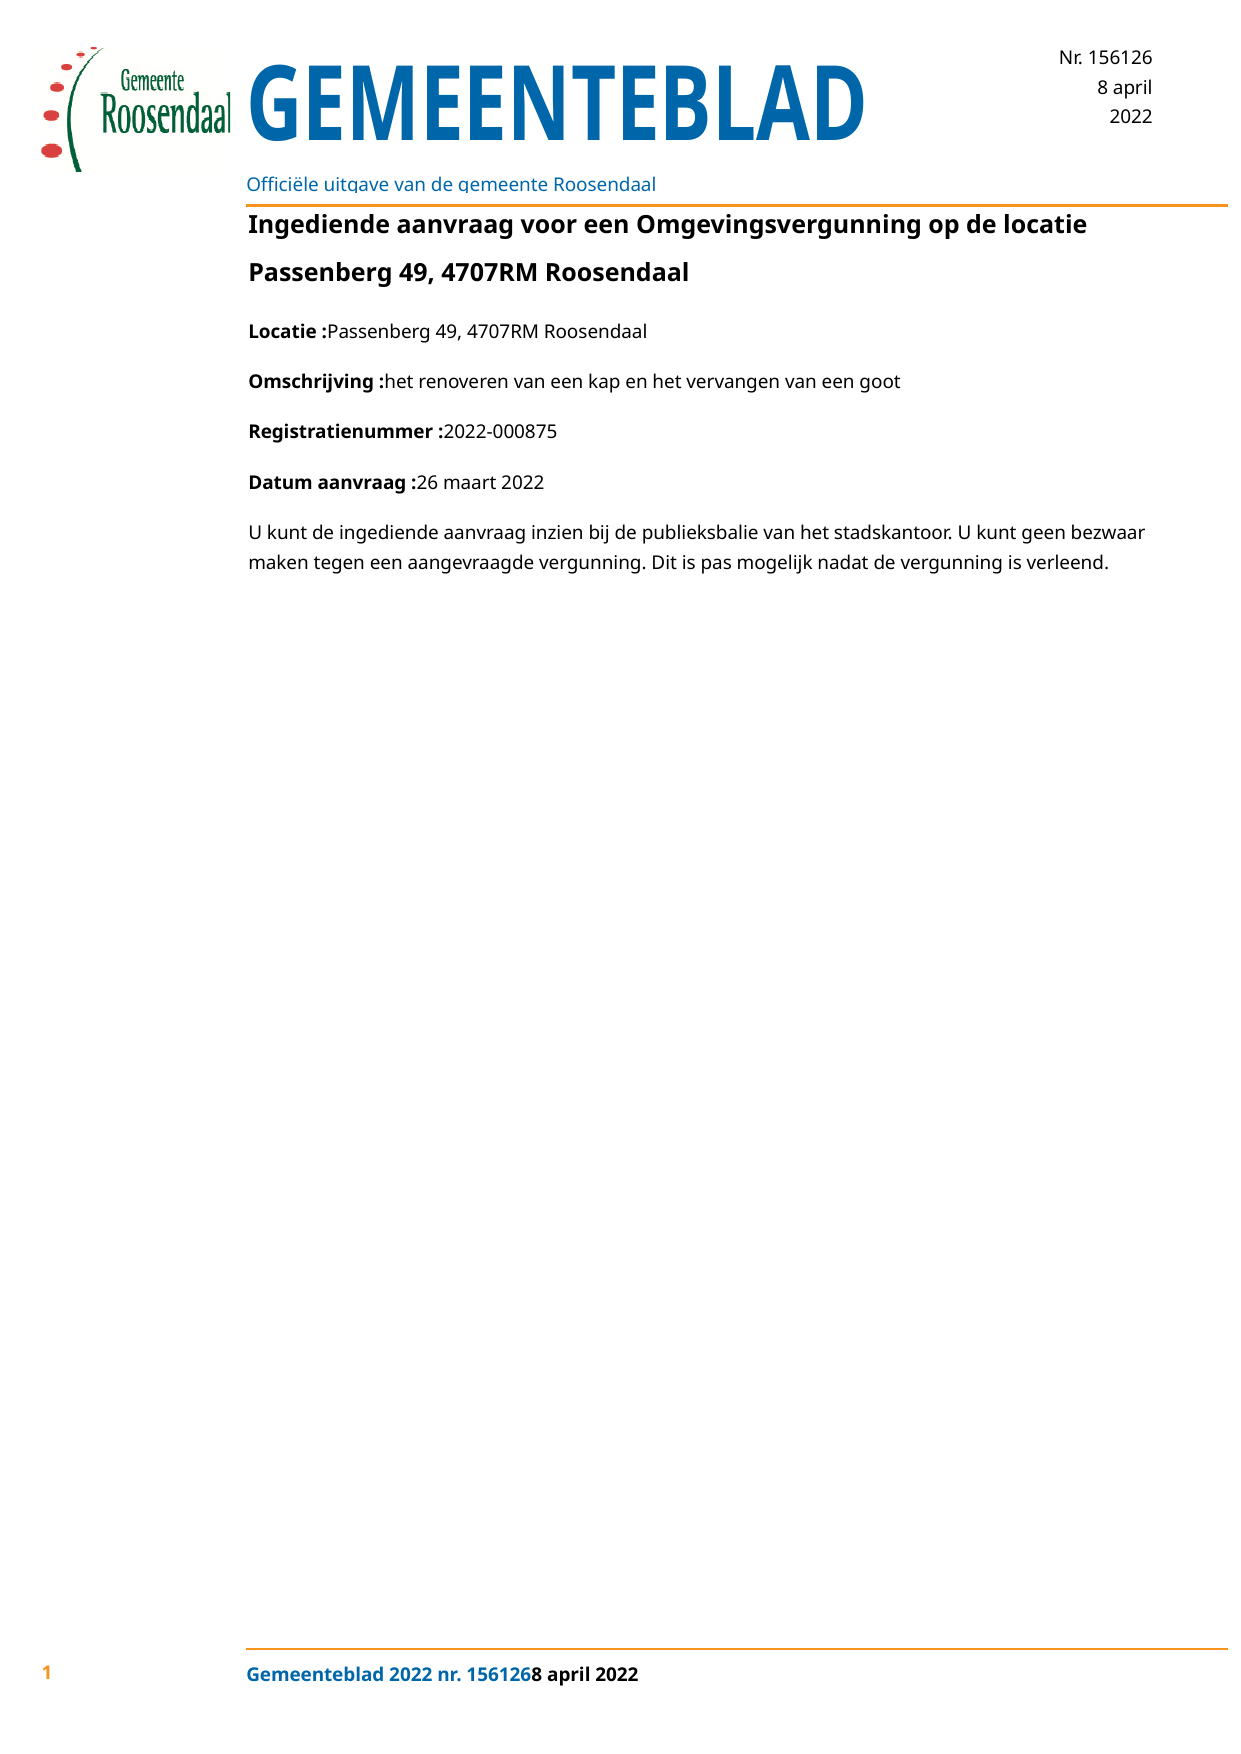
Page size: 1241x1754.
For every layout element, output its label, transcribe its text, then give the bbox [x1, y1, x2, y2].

text Ingediende aanvraag voor een Omgevingsvergunning op de locatie Passenberg 49, 4707RM Roosendaal [248, 207, 1152, 288]
picture [41, 47, 231, 172]
text Registratienummer :2022-000875 [248, 419, 1152, 444]
text Omschrijving :het renoveren van een kap en het vervangen van een goot [248, 368, 1152, 394]
text Locatie :Passenberg 49, 4707RM Roosendaal [248, 318, 1152, 344]
text Datum aanvraag :26 maart 2022 [248, 469, 1152, 495]
text U kunt de ingediende aanvraag inzien bij de publieksbalie van het stadskantoor. U kunt geen bezwaar maken tegen een aangevraagde vergunning. Dit is pas mogelijk nadat de vergunning is verleend. [248, 519, 1152, 575]
